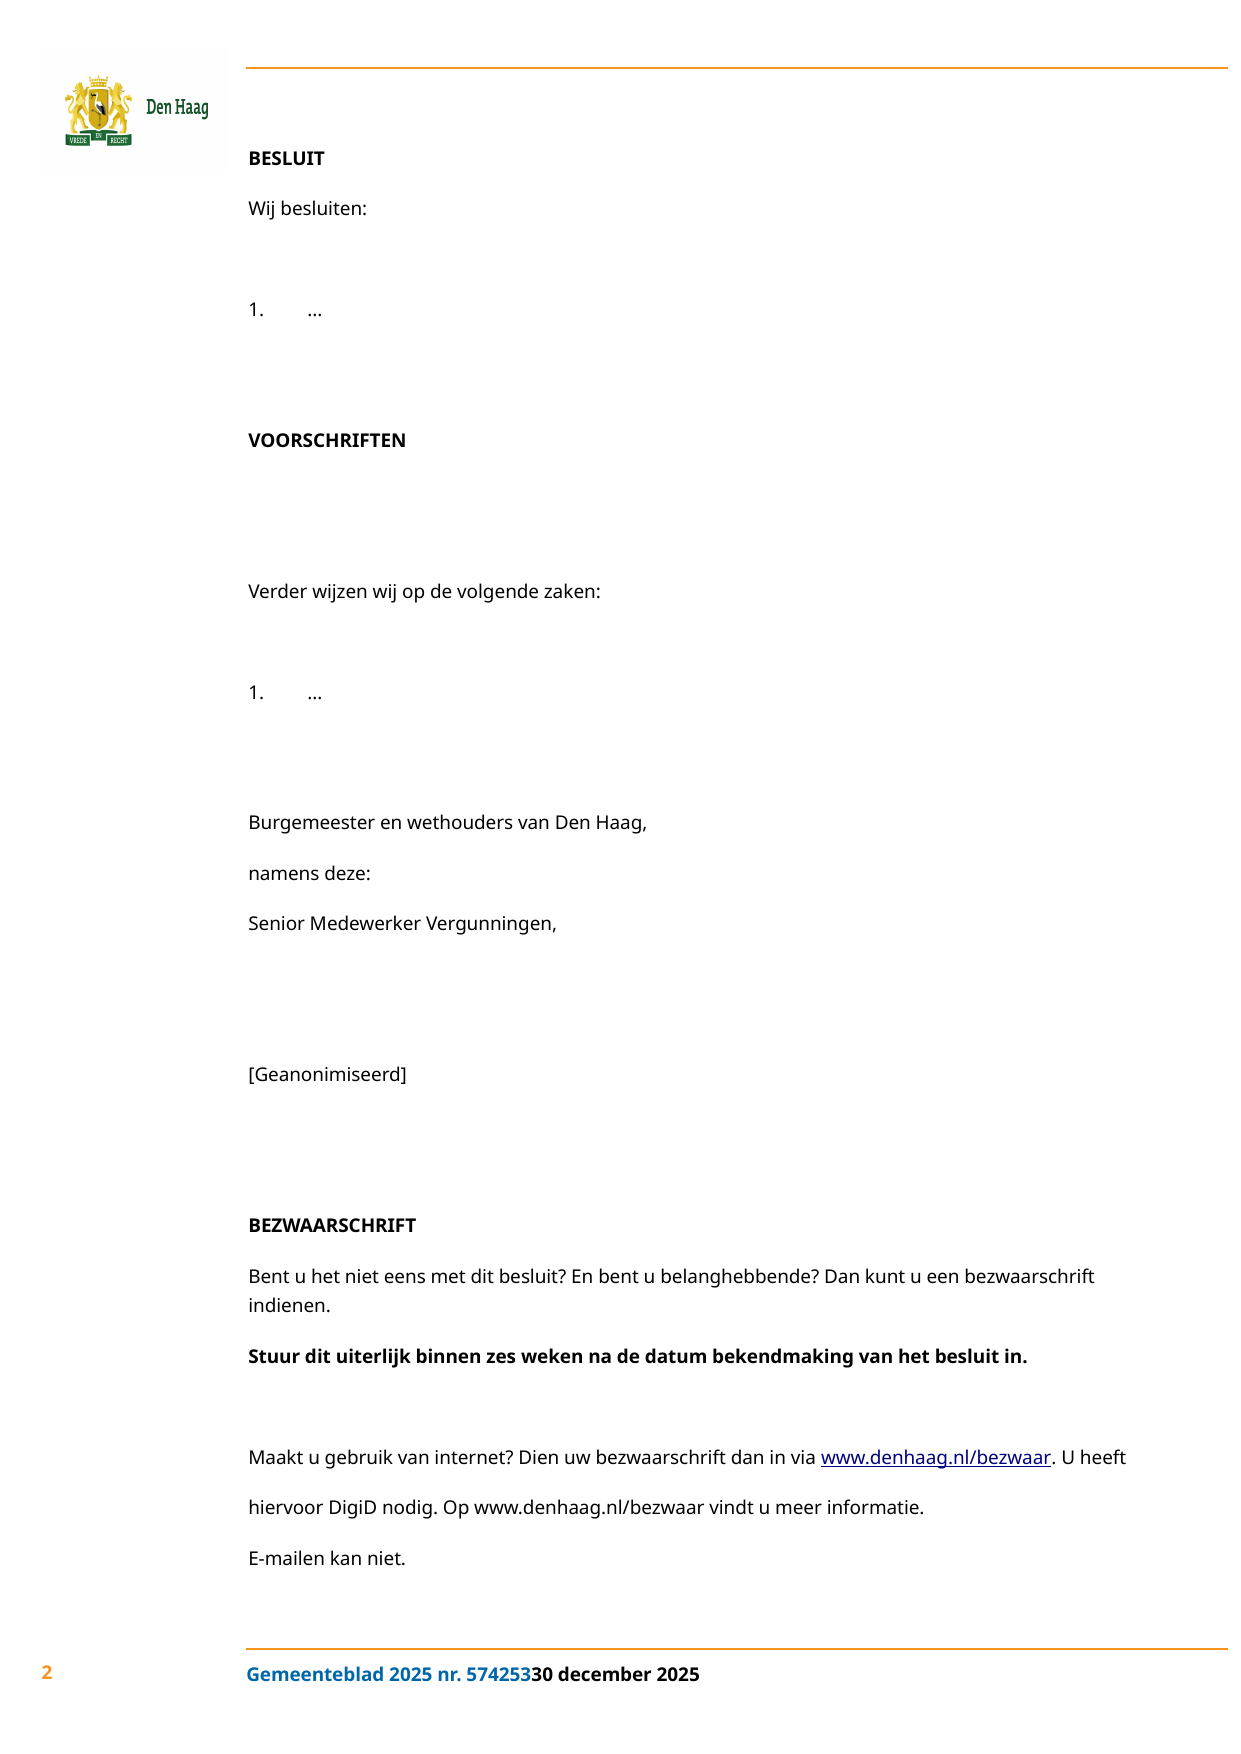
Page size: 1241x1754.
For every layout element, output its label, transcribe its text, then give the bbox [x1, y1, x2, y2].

picture [41, 47, 231, 172]
text [Geanonimiseerd] [248, 1061, 1152, 1087]
text BEZWAARSCHRIFT [248, 1213, 1152, 1238]
list ... [248, 679, 1152, 705]
text Senior Medewerker Vergunningen, [248, 910, 1152, 936]
text hiervoor DigiD nodig. Op www.denhaag.nl/bezwaar vindt u meer informatie. [248, 1494, 1152, 1520]
text namens deze: [248, 860, 1152, 886]
text Stuur dit uiterlijk binnen zes weken na de datum bekendmaking van het besluit in. [248, 1343, 1152, 1369]
text Verder wijzen wij op de volgende zaken: [248, 578, 1152, 604]
list ... [248, 296, 1152, 322]
text BESLUIT [248, 145, 1152, 171]
text VOORSCHRIFTEN [248, 427, 1152, 453]
text Burgemeester en wethouders van Den Haag, [248, 809, 1152, 835]
text E-mailen kan niet. [248, 1545, 1152, 1571]
text Wij besluiten: [248, 196, 1152, 221]
text Maakt u gebruik van internet? Dien uw bezwaarschrift dan in via www.denhaag.nl/bezwaar. U heeft [248, 1444, 1152, 1470]
text Bent u het niet eens met dit besluit? En bent u belanghebbende? Dan kunt u een bezwaarschrift indienen. [248, 1263, 1152, 1318]
